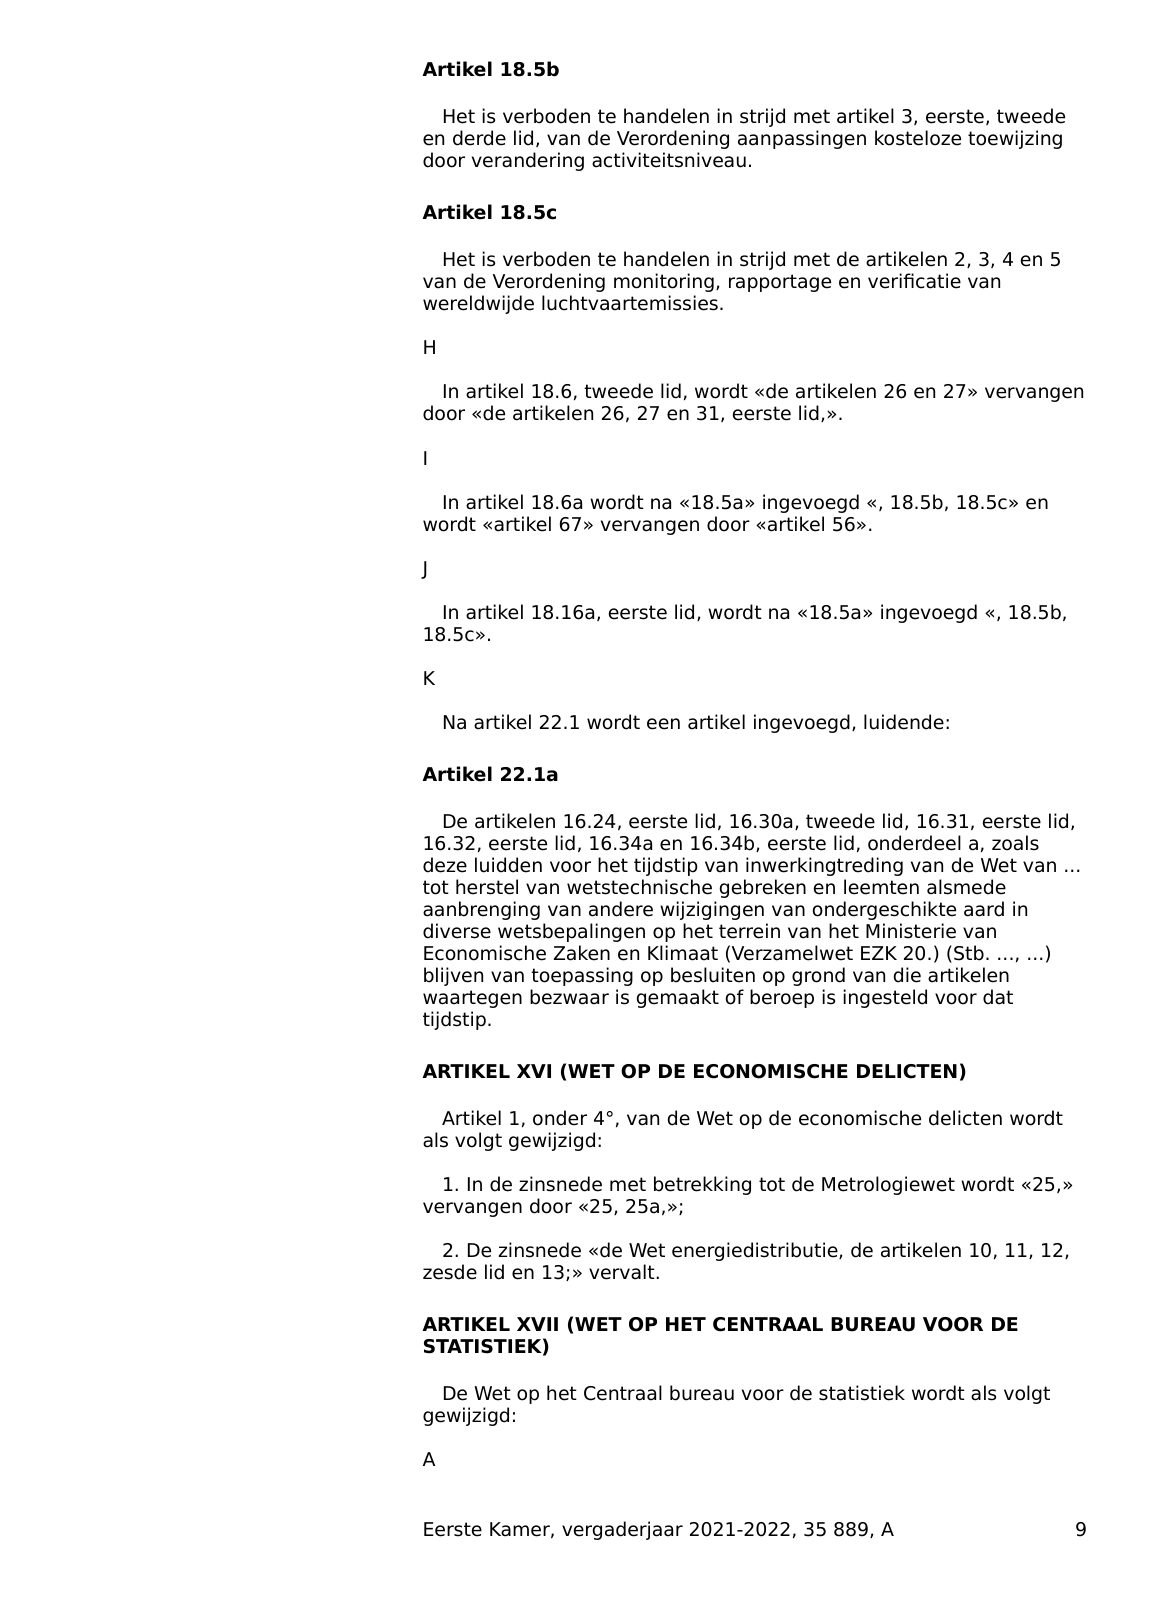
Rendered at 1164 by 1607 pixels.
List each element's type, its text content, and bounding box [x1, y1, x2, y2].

subtitle Artikel 18.5b [422, 59, 1087, 81]
text Artikel 1, onder 4°, van de Wet op de economische delicten wordt als volgt gewijzigd: [422, 1108, 1087, 1152]
text In artikel 18.16a, eerste lid, wordt na «18.5a» ingevoegd «, 18.5b, 18.5c». [422, 602, 1087, 646]
subtitle Artikel 18.5c [422, 202, 1087, 224]
text A [422, 1449, 1087, 1471]
subtitle Artikel 22.1a [422, 764, 1087, 786]
text Na artikel 22.1 wordt een artikel ingevoegd, luidende: [422, 712, 1087, 734]
text Het is verboden te handelen in strijd met de artikelen 2, 3, 4 en 5 van de Verordening monitoring, rapportage en verificatie van wereldwijde luchtvaartemissies. [422, 249, 1087, 315]
text De Wet op het Centraal bureau voor de statistiek wordt als volgt gewijzigd: [422, 1383, 1087, 1427]
text 1. In de zinsnede met betrekking tot de Metrologiewet wordt «25,» vervangen door «25, 25a,»; [422, 1174, 1087, 1218]
text 2. De zinsnede «de Wet energiedistributie, de artikelen 10, 11, 12, zesde lid en 13;» vervalt. [422, 1240, 1087, 1284]
subtitle ARTIKEL XVI (WET OP DE ECONOMISCHE DELICTEN) [422, 1061, 1087, 1083]
text De artikelen 16.24, eerste lid, 16.30a, tweede lid, 16.31, eerste lid, 16.32, eerste lid, 16.34a en 16.34b, eerste lid, onderdeel a, zoals deze luidden voor het tijdstip van inwerkingtreding van de Wet van ... tot herstel van wetstechnische gebreken en leemten alsmede aanbrenging van andere wijzigingen van ondergeschikte aard in diverse wetsbepalingen op het terrein van het Ministerie van Economische Zaken en Klimaat (Verzamelwet EZK 20.) (Stb. ..., ...) blijven van toepassing op besluiten op grond van die artikelen waartegen bezwaar is gemaakt of beroep is ingesteld voor dat tijdstip. [422, 811, 1087, 1031]
text H [422, 337, 1087, 359]
subtitle ARTIKEL XVII (WET OP HET CENTRAAL BUREAU VOOR DE STATISTIEK) [422, 1314, 1087, 1358]
text Het is verboden te handelen in strijd met artikel 3, eerste, tweede en derde lid, van de Verordening aanpassingen kosteloze toewijzing door verandering activiteitsniveau. [422, 106, 1087, 172]
text I [422, 447, 1087, 469]
text In artikel 18.6a wordt na «18.5a» ingevoegd «, 18.5b, 18.5c» en wordt «artikel 67» vervangen door «artikel 56». [422, 492, 1087, 536]
text J [422, 558, 1087, 580]
text K [422, 668, 1087, 690]
text In artikel 18.6, tweede lid, wordt «de artikelen 26 en 27» vervangen door «de artikelen 26, 27 en 31, eerste lid,». [422, 381, 1087, 425]
